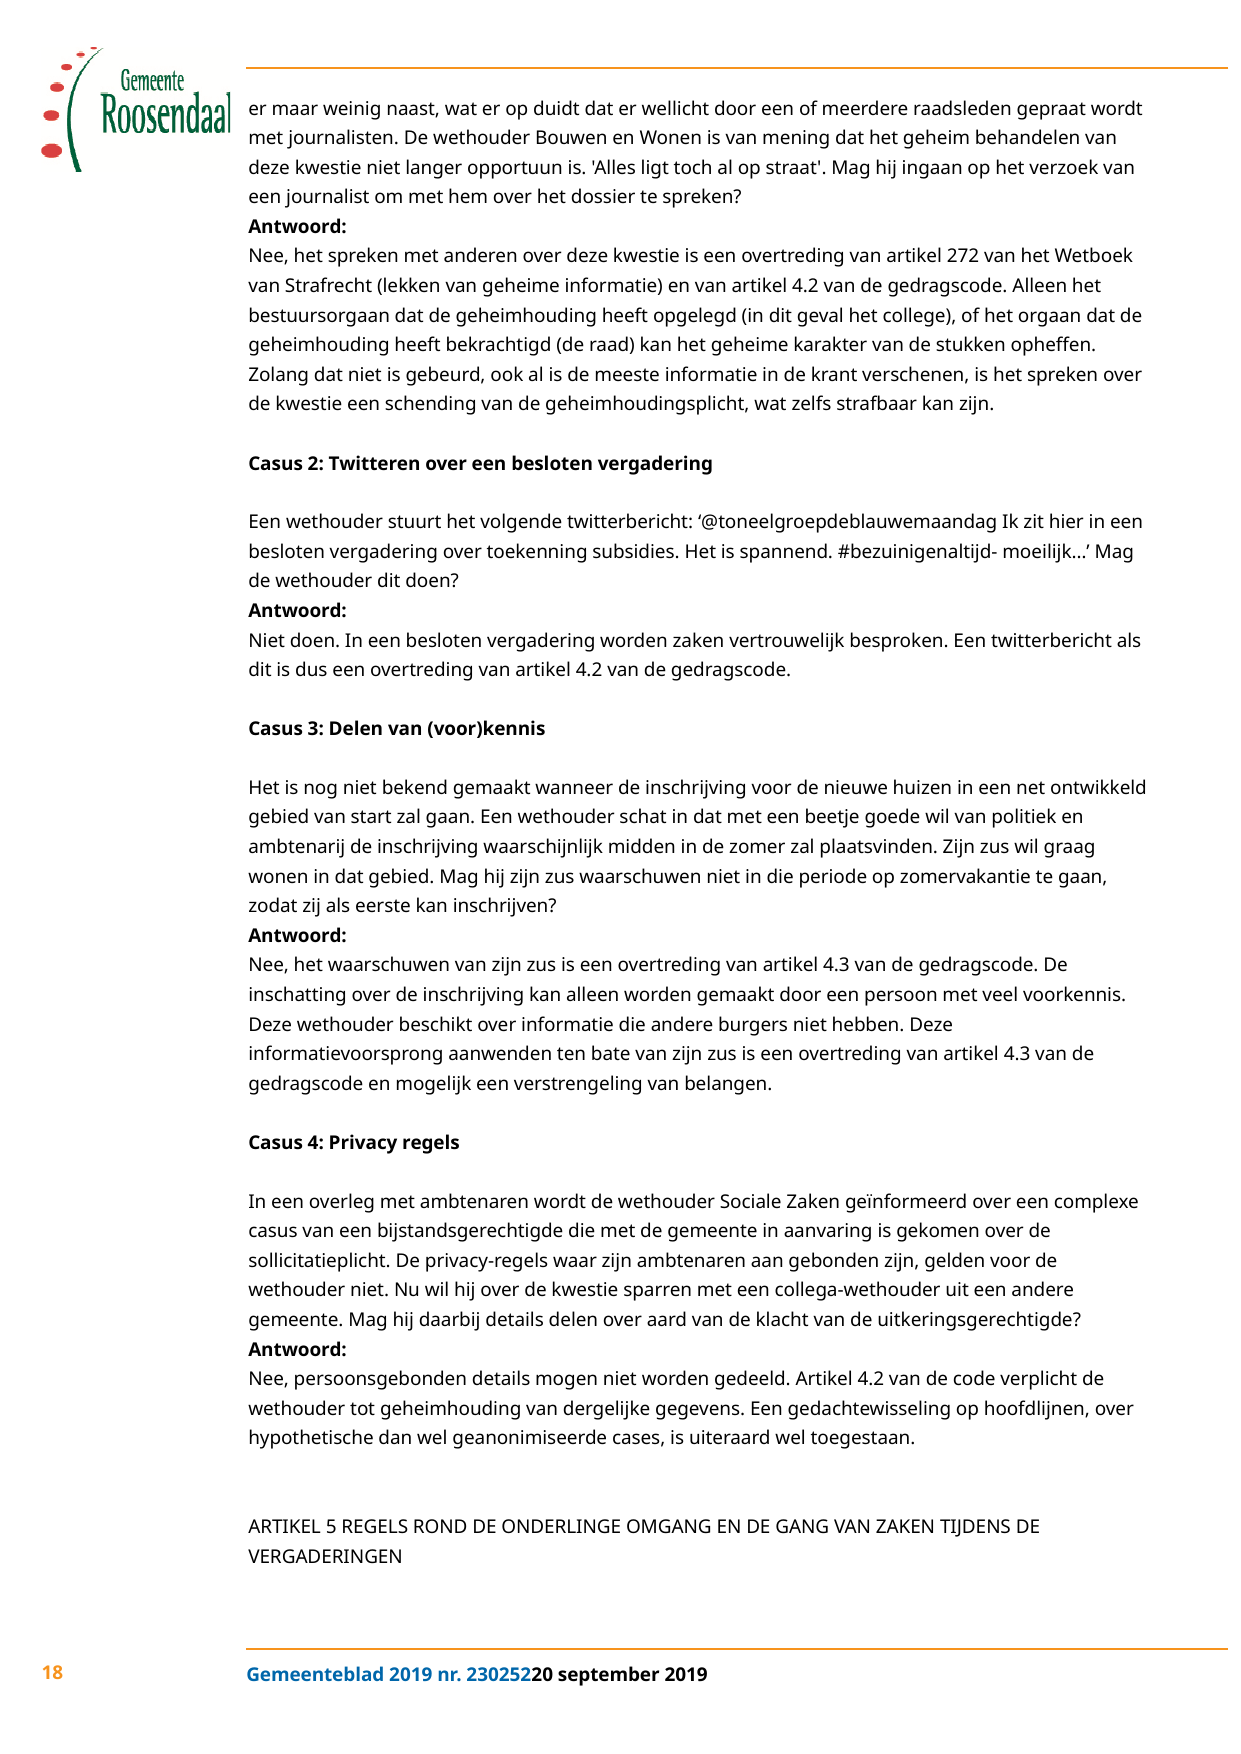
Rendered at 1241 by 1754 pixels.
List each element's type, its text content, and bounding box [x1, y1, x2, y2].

text Nee, het spreken met anderen over deze kwestie is een overtreding van artikel 272 van het Wetboek van Strafrecht (lekken van geheime informatie) en van artikel 4.2 van de gedragscode. Alleen het bestuursorgaan dat de geheimhouding heeft opgelegd (in dit geval het college), of het orgaan dat de geheimhouding heeft bekrachtigd (de raad) kan het geheime karakter van de stukken opheffen. Zolang dat niet is gebeurd, ook al is de meeste informatie in de krant verschenen, is het spreken over de kwestie een schending van de geheimhoudingsplicht, wat zelfs strafbaar kan zijn. [248, 243, 1152, 416]
picture [41, 47, 231, 172]
text er maar weinig naast, wat er op duidt dat er wellicht door een of meerdere raadsleden gepraat wordt met journalisten. De wethouder Bouwen en Wonen is van mening dat het geheim behandelen van deze kwestie niet langer opportuun is. 'Alles ligt toch al op straat'. Mag hij ingaan op het verzoek van een journalist om met hem over het dossier te spreken? [248, 95, 1152, 209]
text Antwoord: [248, 597, 1152, 623]
text Het is nog niet bekend gemaakt wanneer de inschrijving voor de nieuwe huizen in een net ontwikkeld gebied van start zal gaan. Een wethouder schat in dat met een beetje goede wil van politiek en ambtenarij de inschrijving waarschijnlijk midden in de zomer zal plaatsvinden. Zijn zus wil graag wonen in dat gebied. Mag hij zijn zus waarschuwen niet in die periode op zomervakantie te gaan, zodat zij als eerste kan inschrijven? [248, 774, 1152, 918]
text Nee, het waarschuwen van zijn zus is een overtreding van artikel 4.3 van de gedragscode. De inschatting over de inschrijving kan alleen worden gemaakt door een persoon met veel voorkennis. Deze wethouder beschikt over informatie die andere burgers niet hebben. Deze informatievoorsprong aanwenden ten bate van zijn zus is een overtreding van artikel 4.3 van de gedragscode en mogelijk een verstrengeling van belangen. [248, 952, 1152, 1096]
text Antwoord: [248, 213, 1152, 239]
text Antwoord: [248, 922, 1152, 948]
table_header Casus 3: Delen van (voor)kennis [248, 716, 1152, 741]
text Nee, persoonsgebonden details mogen niet worden gedeeld. Artikel 4.2 van de code verplicht de wethouder tot geheimhouding van dergelijke gegevens. Een gedachtewisseling op hoofdlijnen, over hypothetische dan wel geanonimiseerde cases, is uiteraard wel toegestaan. [248, 1365, 1152, 1450]
text ARTIKEL 5 REGELS ROND DE ONDERLINGE OMGANG EN DE GANG VAN ZAKEN TIJDENS DE VERGADERINGEN [248, 1513, 1152, 1568]
table_header Casus 2: Twitteren over een besloten vergadering [248, 450, 1152, 476]
text Een wethouder stuurt het volgende twitterbericht: ‘@toneelgroepdeblauwemaandag Ik zit hier in een besloten vergadering over toekenning subsidies. Het is spannend. #bezuinigenaltijd- moeilijk…’ Mag de wethouder dit doen? [248, 508, 1152, 593]
table_header Casus 4: Privacy regels [248, 1129, 1152, 1155]
text Antwoord: [248, 1336, 1152, 1361]
text Niet doen. In een besloten vergadering worden zaken vertrouwelijk besproken. Een twitterbericht als dit is dus een overtreding van artikel 4.2 van de gedragscode. [248, 627, 1152, 682]
text In een overleg met ambtenaren wordt de wethouder Sociale Zaken geïnformeerd over een complexe casus van een bijstandsgerechtigde die met de gemeente in aanvaring is gekomen over de sollicitatieplicht. De privacy-regels waar zijn ambtenaren aan gebonden zijn, gelden voor de wethouder niet. Nu wil hij over de kwestie sparren met een collega-wethouder uit een andere gemeente. Mag hij daarbij details delen over aard van de klacht van de uitkeringsgerechtigde? [248, 1188, 1152, 1332]
